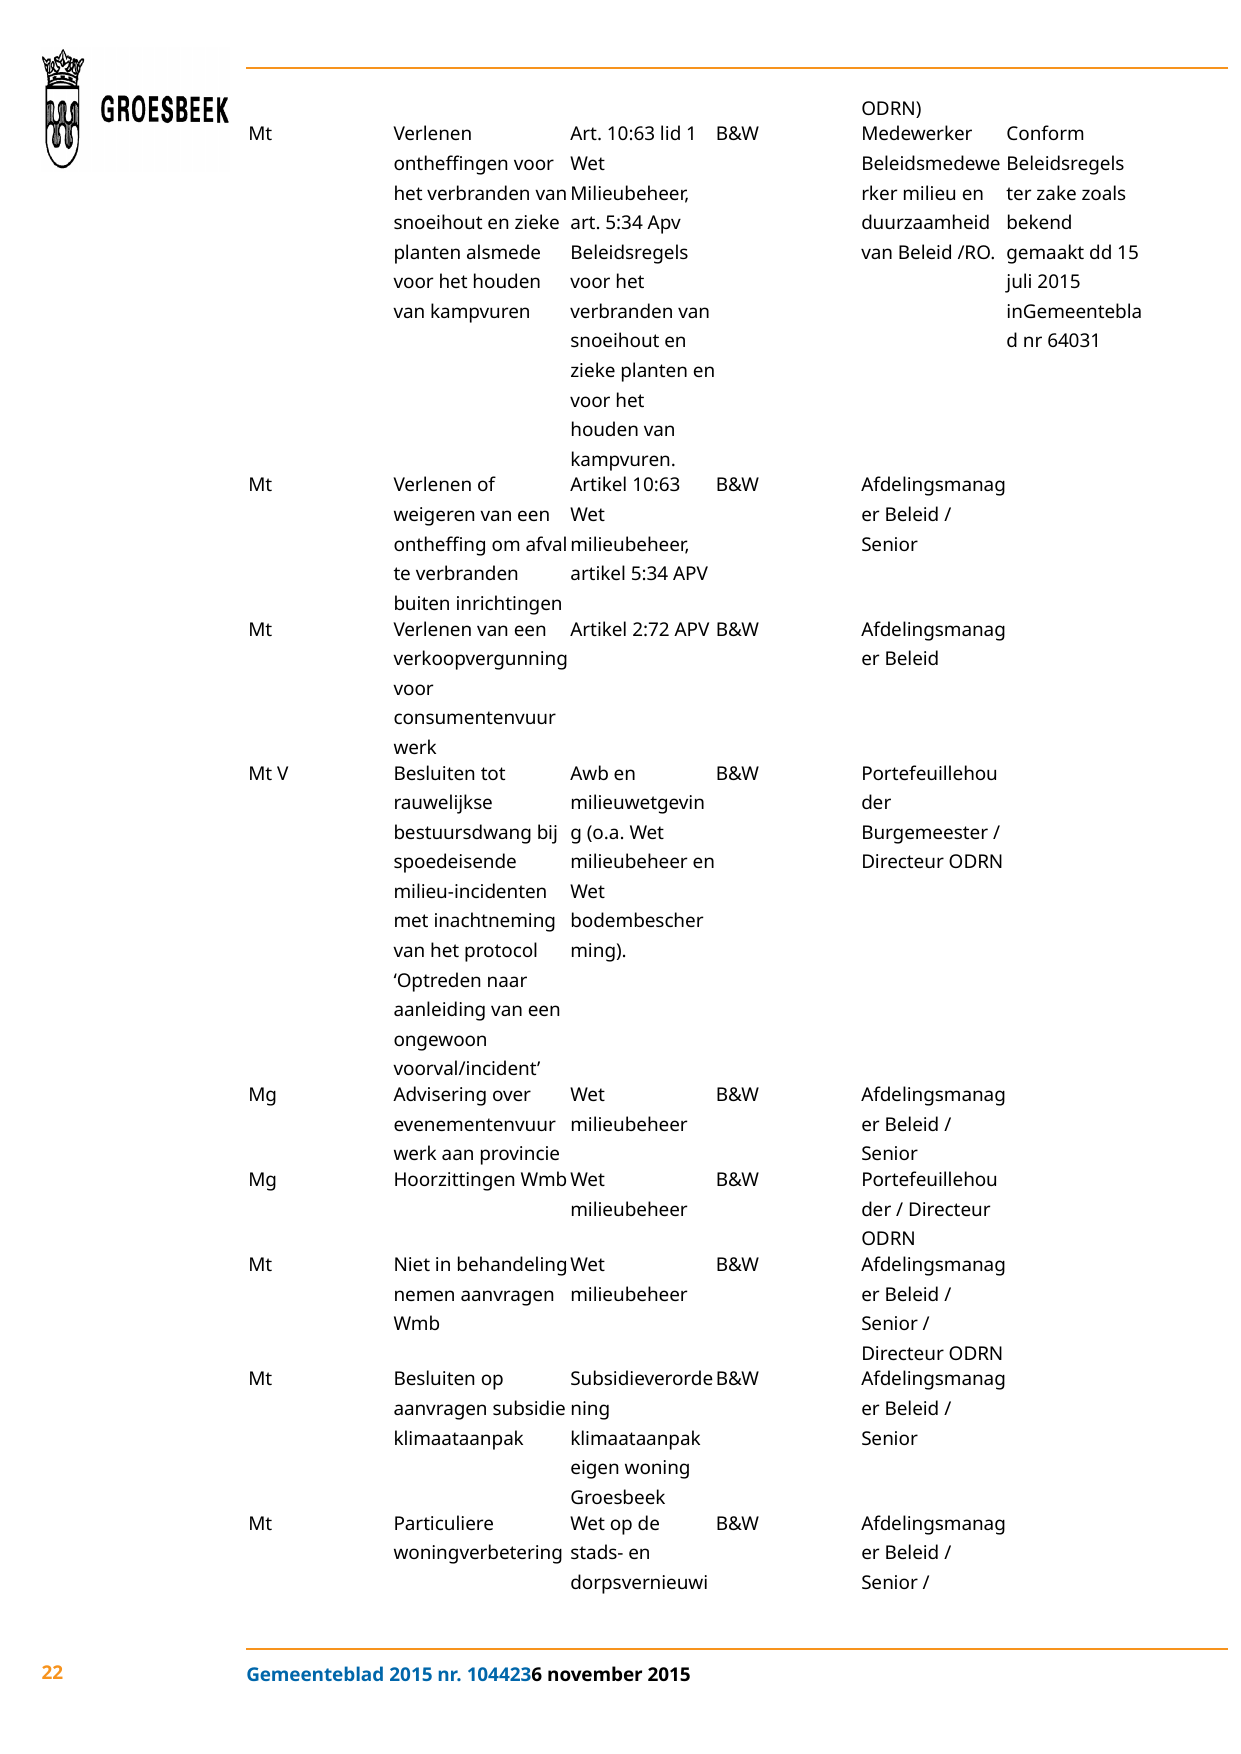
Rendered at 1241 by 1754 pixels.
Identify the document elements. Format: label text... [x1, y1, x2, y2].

table_cell Verlenen of weigeren van een ontheffing om afval te verbranden buiten inrichtingen [393, 472, 570, 616]
table_cell [1006, 760, 1152, 1081]
table_cell Wet milieubeheer [570, 1251, 716, 1366]
table_cell Besluiten tot rauwelijkse bestuursdwang bij spoedeisende milieu-incidenten met inachtneming van het protocol ‘Optreden naar aanleiding van een ongewoon voorval/incident’ [393, 760, 570, 1081]
table_cell [1006, 1510, 1152, 1594]
table_cell Mg [248, 1166, 393, 1251]
table_cell Afdelingsmanager Beleid / Senior [861, 472, 1006, 616]
table_cell Art. 10:63 lid 1 Wet Milieubeheer, art. 5:34 Apv Beleidsregels voor het verbranden van snoeihout en zieke planten en voor het houden van kampvuren. [570, 121, 716, 472]
table_cell B&W [716, 121, 861, 472]
table_cell Subsidieverordening klimaataanpak eigen woning Groesbeek [570, 1366, 716, 1510]
table_cell Afdelingsmanager Beleid / Senior / Directeur ODRN [861, 1251, 1006, 1366]
table_cell Afdelingsmanager Beleid / Senior [861, 1366, 1006, 1510]
table_cell B&W [716, 760, 861, 1081]
table_cell [248, 95, 393, 121]
table_cell [1006, 1251, 1152, 1366]
table_cell Wet milieubeheer [570, 1166, 716, 1251]
table_cell Conform Beleidsregels ter zake zoals bekend gemaakt dd 15 juli 2015 inGemeenteblad nr 64031 [1006, 121, 1152, 472]
table_cell Artikel 10:63 Wet milieubeheer, artikel 5:34 APV [570, 472, 716, 616]
table_cell Besluiten op aanvragen subsidie klimaataanpak [393, 1366, 570, 1510]
table_cell Awb en milieuwetgeving (o.a. Wet milieubeheer en Wet bodembescherming). [570, 760, 716, 1081]
table_cell [393, 95, 570, 121]
table_cell B&W [716, 616, 861, 760]
table_cell B&W [716, 1081, 861, 1166]
table_cell [1006, 1081, 1152, 1166]
table_cell Afdelingsmanager Beleid [861, 616, 1006, 760]
table_cell [1006, 472, 1152, 616]
table_cell Medewerker Beleidsmedewerker milieu en duurzaamheid van Beleid /RO. [861, 121, 1006, 472]
table_cell Artikel 2:72 APV [570, 616, 716, 760]
table_cell [1006, 616, 1152, 760]
table_cell Mt [248, 1251, 393, 1366]
table_cell B&W [716, 1366, 861, 1510]
table_cell Mg [248, 1081, 393, 1166]
table_cell Advisering over evenementenvuurwerk aan provincie [393, 1081, 570, 1166]
table_cell Wet op de stads- en dorpsvernieuwi [570, 1510, 716, 1594]
table_cell B&W [716, 1510, 861, 1594]
table_cell Mt [248, 1366, 393, 1510]
table_cell [1006, 1366, 1152, 1510]
table_cell [716, 95, 861, 121]
table_cell Hoorzittingen Wmb [393, 1166, 570, 1251]
table_cell Mt V [248, 760, 393, 1081]
table_cell B&W [716, 1166, 861, 1251]
picture [41, 47, 231, 172]
table_cell Afdelingsmanager Beleid / Senior / [861, 1510, 1006, 1594]
table_cell Mt [248, 472, 393, 616]
table_cell Portefeuillehouder / Directeur ODRN [861, 1166, 1006, 1251]
table_cell Portefeuillehouder Burgemeester / Directeur ODRN [861, 760, 1006, 1081]
table_cell Verlenen van een verkoopvergunning voor consumentenvuurwerk [393, 616, 570, 760]
table_cell [1006, 1166, 1152, 1251]
table_cell B&W [716, 472, 861, 616]
table_cell [570, 95, 716, 121]
table_cell Wet milieubeheer [570, 1081, 716, 1166]
table_cell Mt [248, 616, 393, 760]
table_cell Particuliere woningverbetering [393, 1510, 570, 1594]
table_cell Afdelingsmanager Beleid / Senior [861, 1081, 1006, 1166]
table_cell Mt [248, 121, 393, 472]
table_cell [1006, 95, 1152, 121]
table_cell Niet in behandeling nemen aanvragen Wmb [393, 1251, 570, 1366]
table_cell B&W [716, 1251, 861, 1366]
table_cell Mt [248, 1510, 393, 1594]
table_cell ODRN) [861, 95, 1006, 121]
table_cell Verlenen ontheffingen voor het verbranden van snoeihout en zieke planten alsmede voor het houden van kampvuren [393, 121, 570, 472]
